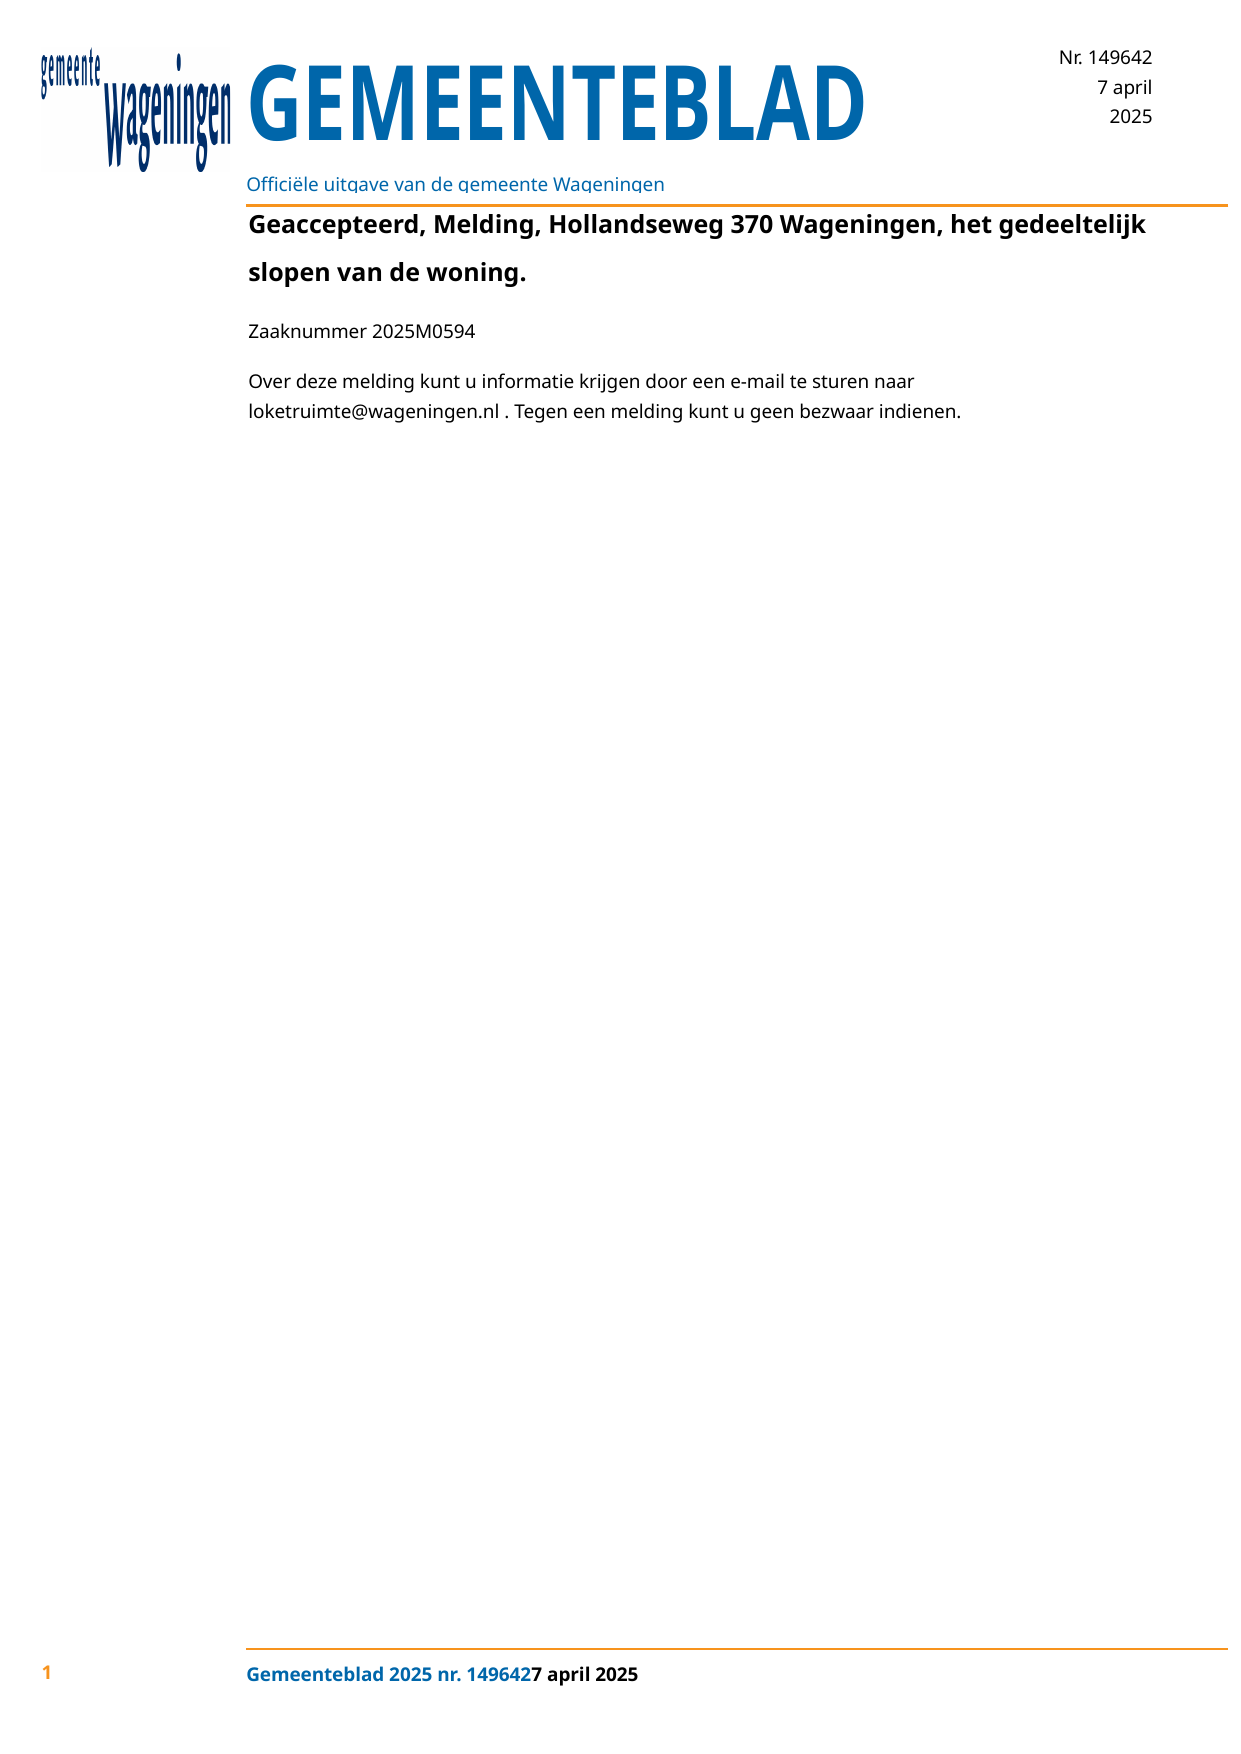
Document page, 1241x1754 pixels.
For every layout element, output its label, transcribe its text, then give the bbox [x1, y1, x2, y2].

picture [41, 47, 231, 172]
text Over deze melding kunt u informatie krijgen door een e-mail te sturen naar loketruimte@wageningen.nl . Tegen een melding kunt u geen bezwaar indienen. [248, 368, 1152, 424]
text Geaccepteerd, Melding, Hollandseweg 370 Wageningen, het gedeeltelijk slopen van de woning. [248, 207, 1152, 288]
text Zaaknummer 2025M0594 [248, 318, 1152, 344]
